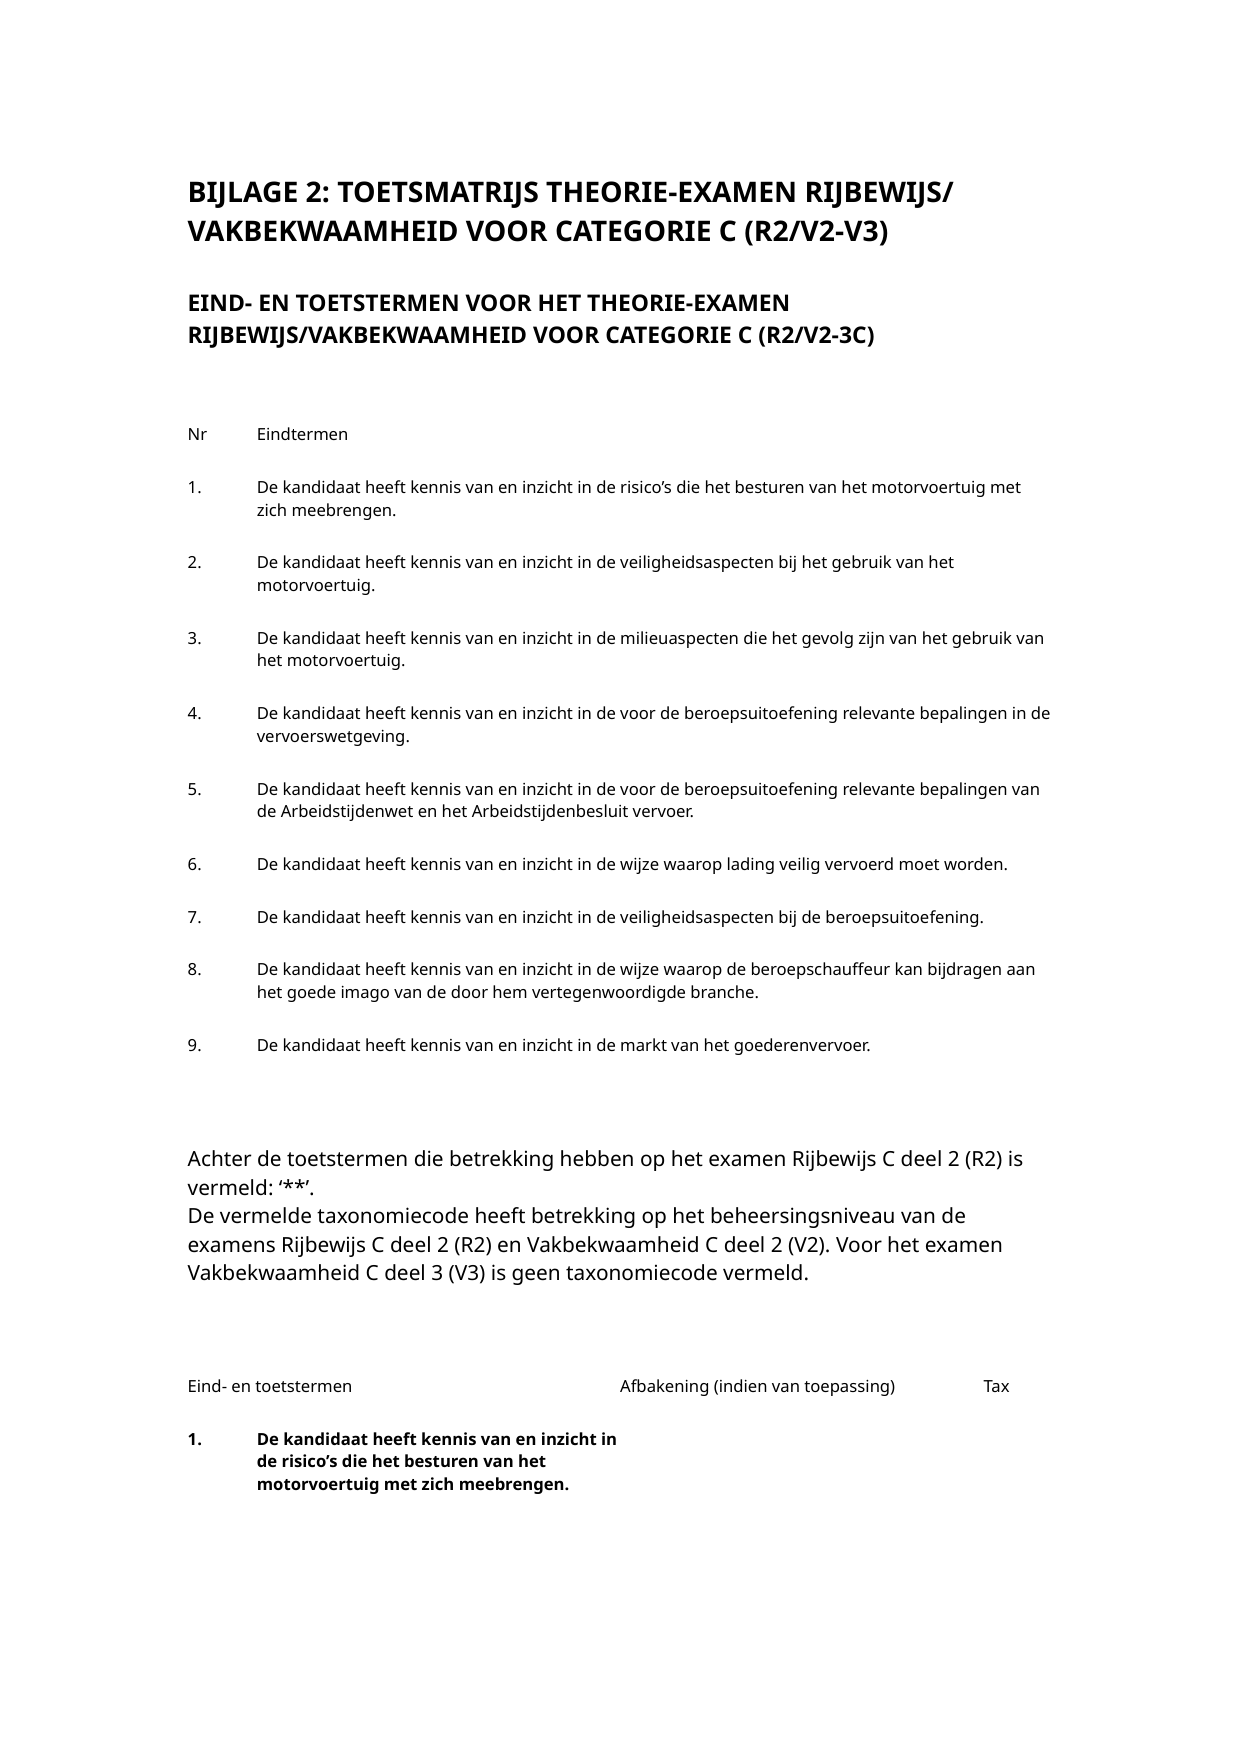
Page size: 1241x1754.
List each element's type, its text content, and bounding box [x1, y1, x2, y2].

table_cell [983, 1525, 1053, 1584]
table_header Tax [983, 1375, 1053, 1427]
table_cell 4. [188, 702, 257, 777]
table_cell De kandidaat heeft kennis van en inzicht in de markt van het goederenvervoer. [257, 1033, 1053, 1086]
table_cell [257, 1525, 620, 1584]
table_cell De kandidaat heeft kennis van en inzicht in de wijze waarop de beroepschauffeur kan bijdragen aan het goede imago van de door hem vertegenwoordigde branche. [257, 958, 1053, 1033]
table_cell 2. [188, 551, 257, 626]
table_cell De kandidaat heeft kennis van en inzicht in de veiligheidsaspecten bij de beroepsuitoefening. [257, 905, 1053, 958]
table_cell [620, 1427, 983, 1525]
text Achter de toetstermen die betrekking hebben op het examen Rijbewijs C deel 2 (R2) is vermeld: ‘**’. [187, 1144, 1053, 1201]
table_cell 3. [188, 626, 257, 702]
table_header Nr [188, 423, 257, 475]
table_cell De kandidaat heeft kennis van en inzicht in de veiligheidsaspecten bij het gebruik van het motorvoertuig. [257, 551, 1053, 626]
table_cell 5. [188, 777, 257, 852]
table_header Eind- en toetstermen [188, 1375, 620, 1427]
table_cell De kandidaat heeft kennis van en inzicht in de risico’s die het besturen van het motorvoertuig met zich meebrengen. [257, 475, 1053, 551]
table_header Eindtermen [257, 423, 1053, 475]
table_cell [188, 1525, 257, 1584]
table_header Afbakening (indien van toepassing) [620, 1375, 983, 1427]
table_cell 6. [188, 853, 257, 905]
table_cell 7. [188, 905, 257, 958]
table_cell 1. [188, 1427, 257, 1525]
table_cell De kandidaat heeft kennis van en inzicht in de voor de beroepsuitoefening relevante bepalingen van de Arbeidstijdenwet en het Arbeidstijdenbesluit vervoer. [257, 777, 1053, 852]
table_cell De kandidaat heeft kennis van en inzicht in de milieuaspecten die het gevolg zijn van het gebruik van het motorvoertuig. [257, 626, 1053, 702]
text De vermelde taxonomiecode heeft betrekking op het beheersingsniveau van de examens Rijbewijs C deel 2 (R2) en Vakbekwaamheid C deel 2 (V2). Voor het examen Vakbekwaamheid C deel 3 (V3) is geen taxonomiecode vermeld. [187, 1201, 1053, 1287]
subtitle EIND- EN TOETSTERMEN VOOR HET THEORIE-EXAMEN RIJBEWIJS/VAKBEKWAAMHEID VOOR CATEGORIE C (R2/V2-3C) [187, 287, 1053, 350]
subtitle BIJLAGE 2: TOETSMATRIJS THEORIE-EXAMEN RIJBEWIJS/ VAKBEKWAAMHEID VOOR CATEGORIE C (R2/V2-V3) [187, 172, 1053, 250]
table_cell De kandidaat heeft kennis van en inzicht in de voor de beroepsuitoefening relevante bepalingen in de vervoerswetgeving. [257, 702, 1053, 777]
table_cell De kandidaat heeft kennis van en inzicht in de wijze waarop lading veilig vervoerd moet worden. [257, 853, 1053, 905]
table_cell De kandidaat heeft kennis van en inzicht in de risico’s die het besturen van het motorvoertuig met zich meebrengen. [257, 1427, 620, 1525]
table_cell 8. [188, 958, 257, 1033]
table_cell 1. [188, 475, 257, 551]
table_cell 9. [188, 1033, 257, 1086]
table_cell [620, 1525, 983, 1584]
table_cell [983, 1427, 1053, 1525]
